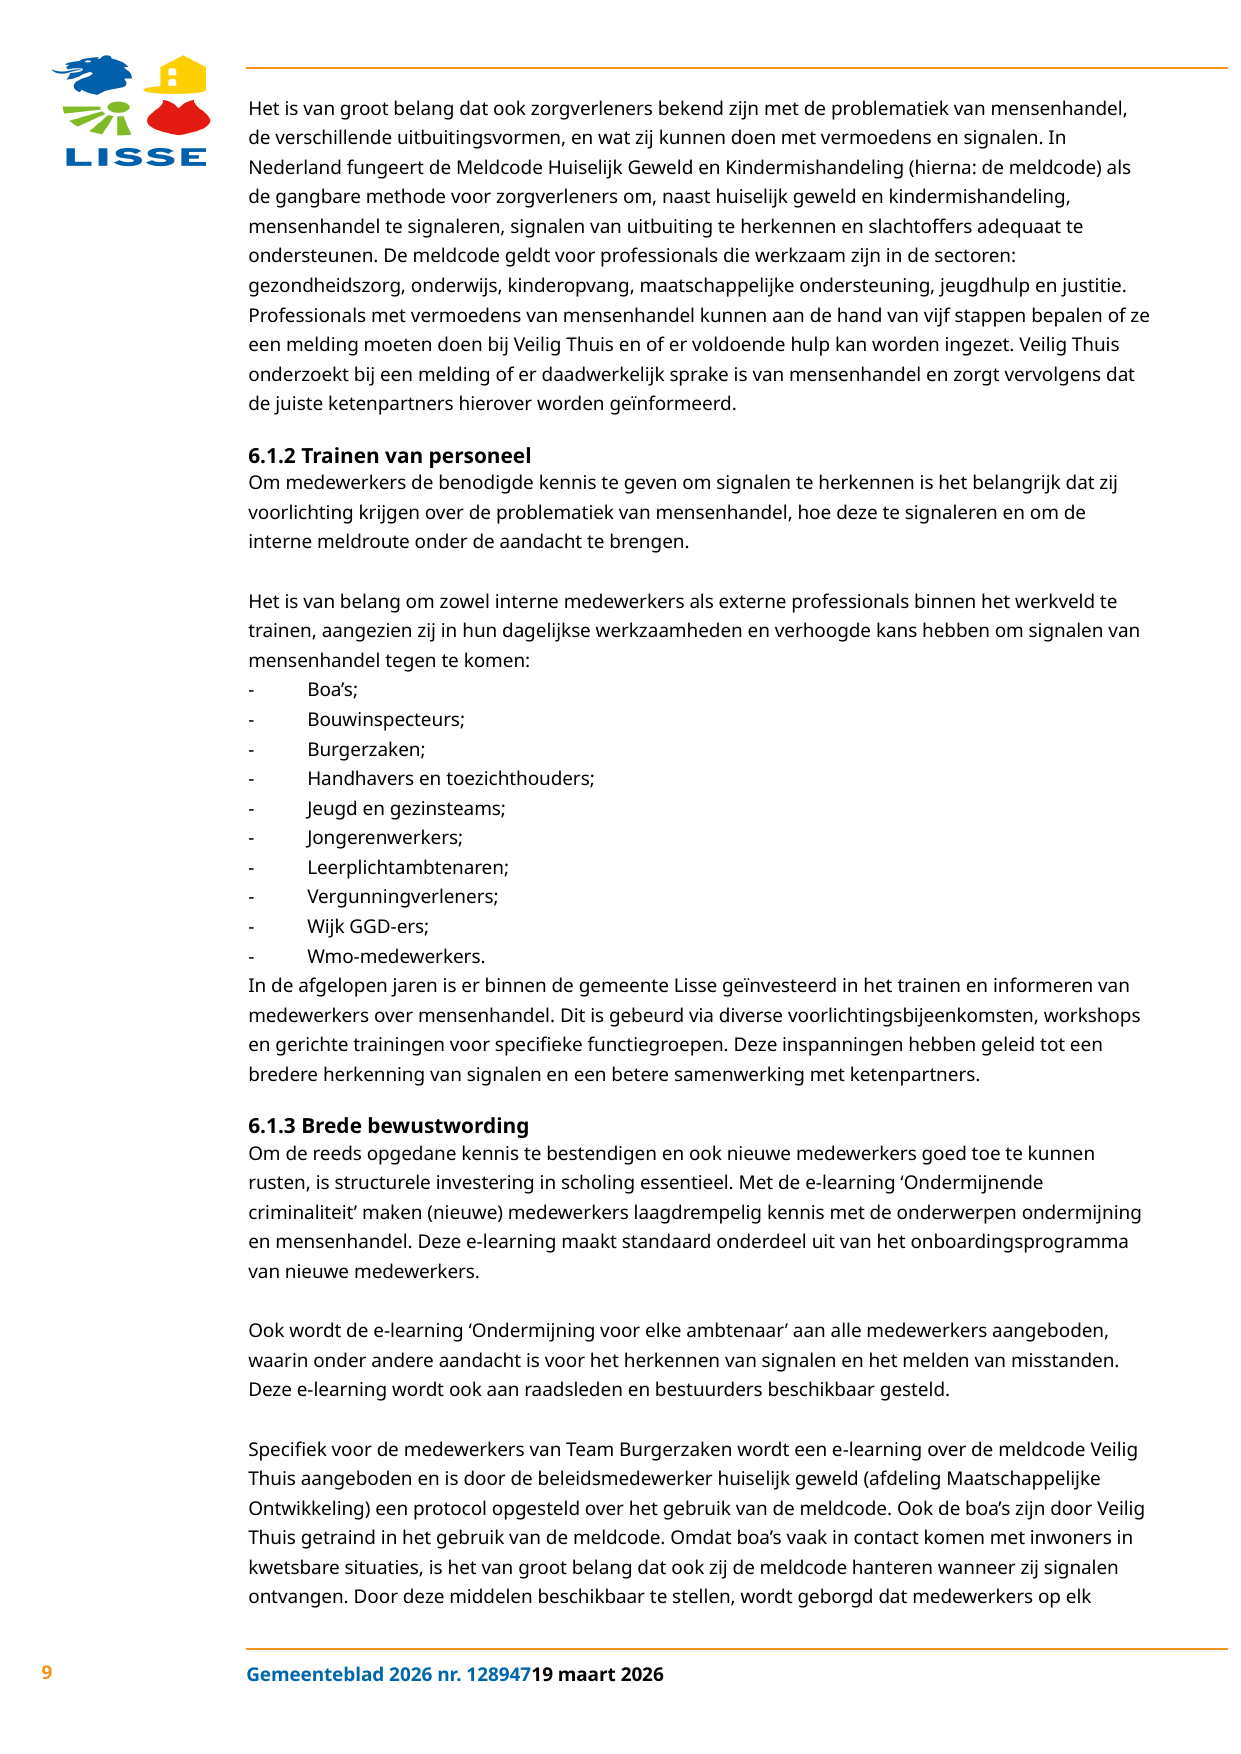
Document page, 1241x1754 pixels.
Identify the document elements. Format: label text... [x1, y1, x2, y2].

text Ook wordt de e-learning ‘Ondermijning voor elke ambtenaar’ aan alle medewerkers aangeboden, waarin onder andere aandacht is voor het herkennen van signalen en het melden van misstanden. Deze e-learning wordt ook aan raadsleden en bestuurders beschikbaar gesteld. [248, 1317, 1152, 1402]
list Burgerzaken; [248, 736, 1152, 761]
list Handhavers en toezichthouders; [248, 765, 1152, 791]
text In de afgelopen jaren is er binnen de gemeente Lisse geïnvesteerd in het trainen en informeren van medewerkers over mensenhandel. Dit is gebeurd via diverse voorlichtingsbijeenkomsten, workshops en gerichte trainingen voor specifieke functiegroepen. Deze inspanningen hebben geleid tot een bredere herkenning van signalen en een betere samenwerking met ketenpartners. [248, 972, 1152, 1087]
list Vergunningverleners; [248, 884, 1152, 909]
text Specifiek voor de medewerkers van Team Burgerzaken wordt een e-learning over de meldcode Veilig Thuis aangeboden en is door de beleidsmedewerker huiselijk geweld (afdeling Maatschappelijke Ontwikkeling) een protocol opgesteld over het gebruik van de meldcode. Ook de boa’s zijn door Veilig Thuis getraind in het gebruik van de meldcode. Omdat boa’s vaak in contact komen met inwoners in kwetsbare situaties, is het van groot belang dat ook zij de meldcode hanteren wanneer zij signalen ontvangen. Door deze middelen beschikbaar te stellen, wordt geborgd dat medewerkers op elk [248, 1436, 1152, 1609]
list Wmo-medewerkers. [248, 943, 1152, 968]
text Het is van belang om zowel interne medewerkers als externe professionals binnen het werkveld te trainen, aangezien zij in hun dagelijkse werkzaamheden en verhoogde kans hebben om signalen van mensenhandel tegen te komen: [248, 588, 1152, 673]
text Om de reeds opgedane kennis te bestendigen en ook nieuwe medewerkers goed toe te kunnen rusten, is structurele investering in scholing essentieel. Met de e-learning ‘Ondermijnende criminaliteit’ maken (nieuwe) medewerkers laagdrempelig kennis met de onderwerpen ondermijning en mensenhandel. Deze e-learning maakt standaard onderdeel uit van het onboardingsprogramma van nieuwe medewerkers. [248, 1140, 1152, 1284]
list Wijk GGD-ers; [248, 913, 1152, 939]
text 6.1.3 Brede bewustwording [248, 1112, 1152, 1140]
text Professionals met vermoedens van mensenhandel kunnen aan de hand van vijf stappen bepalen of ze een melding moeten doen bij Veilig Thuis en of er voldoende hulp kan worden ingezet. Veilig Thuis onderzoekt bij een melding of er daadwerkelijk sprake is van mensenhandel en zorgt vervolgens dat de juiste ketenpartners hierover worden geïnformeerd. [248, 302, 1152, 416]
text Het is van groot belang dat ook zorgverleners bekend zijn met de problematiek van mensenhandel, de verschillende uitbuitingsvormen, en wat zij kunnen doen met vermoedens en signalen. In Nederland fungeert de Meldcode Huiselijk Geweld en Kindermishandeling (hierna: de meldcode) als de gangbare methode voor zorgverleners om, naast huiselijk geweld en kindermishandeling, mensenhandel te signaleren, signalen van uitbuiting te herkennen en slachtoffers adequaat te ondersteunen. De meldcode geldt voor professionals die werkzaam zijn in de sectoren: gezondheidszorg, onderwijs, kinderopvang, maatschappelijke ondersteuning, jeugdhulp en justitie. [248, 95, 1152, 298]
text Om medewerkers de benodigde kennis te geven om signalen te herkennen is het belangrijk dat zij voorlichting krijgen over de problematiek van mensenhandel, hoe deze te signaleren en om de interne meldroute onder de aandacht te brengen. [248, 469, 1152, 554]
list Jeugd en gezinsteams; [248, 795, 1152, 821]
list Boa’s; [248, 677, 1152, 702]
list Jongerenwerkers; [248, 824, 1152, 850]
list Bouwinspecteurs; [248, 706, 1152, 732]
picture [41, 47, 231, 172]
text 6.1.2 Trainen van personeel [248, 441, 1152, 469]
list Leerplichtambtenaren; [248, 854, 1152, 880]
